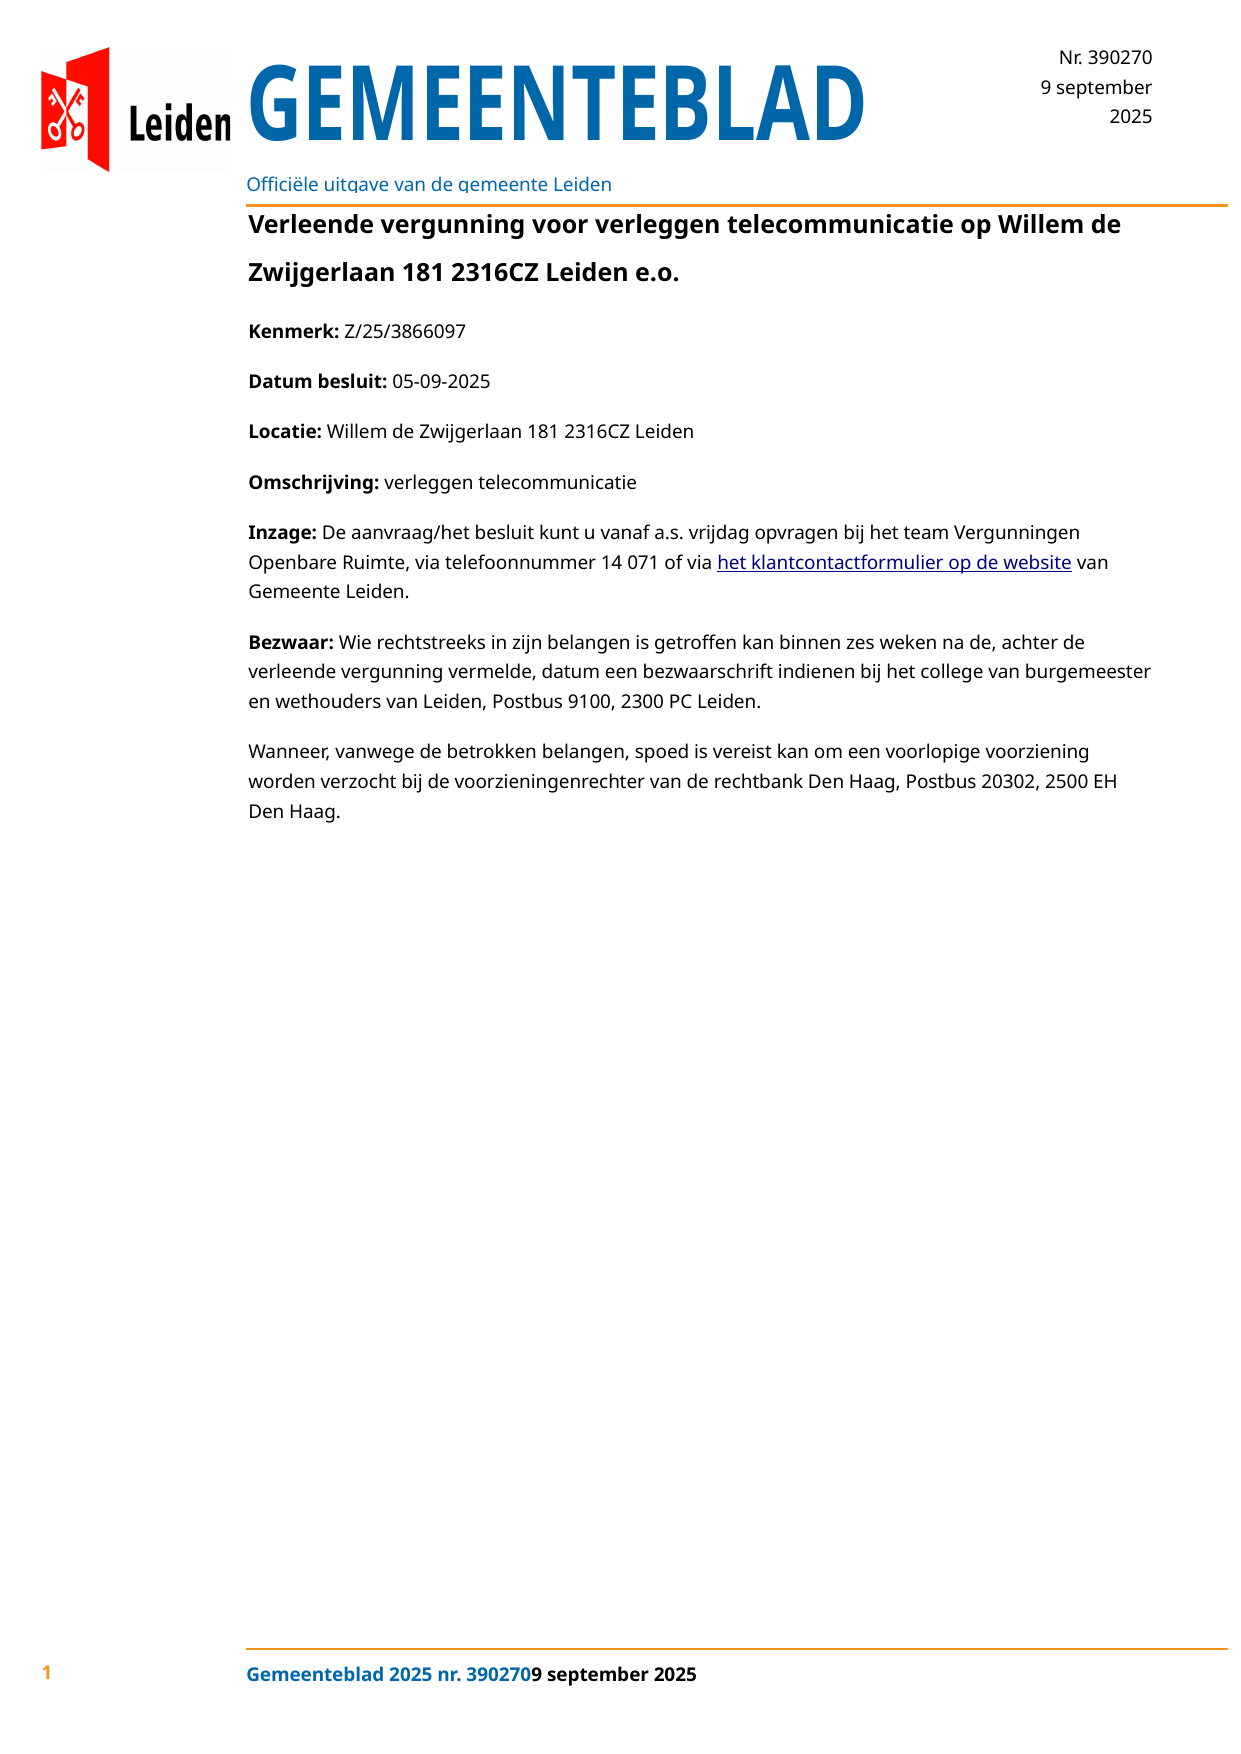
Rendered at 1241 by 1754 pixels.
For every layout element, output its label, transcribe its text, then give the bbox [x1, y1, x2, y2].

text Inzage: De aanvraag/het besluit kunt u vanaf a.s. vrijdag opvragen bij het team Vergunningen Openbare Ruimte, via telefoonnummer 14 071 of via het klantcontactformulier op de website van Gemeente Leiden. [248, 519, 1152, 604]
text Datum besluit: 05-09-2025 [248, 368, 1152, 394]
text Kenmerk: Z/25/3866097 [248, 318, 1152, 344]
text Bezwaar: Wie rechtstreeks in zijn belangen is getroffen kan binnen zes weken na de, achter de verleende vergunning vermelde, datum een bezwaarschrift indienen bij het college van burgemeester en wethouders van Leiden, Postbus 9100, 2300 PC Leiden. [248, 629, 1152, 714]
text Locatie: Willem de Zwijgerlaan 181 2316CZ Leiden [248, 419, 1152, 444]
text Omschrijving: verleggen telecommunicatie [248, 469, 1152, 495]
text Wanneer, vanwege de betrokken belangen, spoed is vereist kan om een voorlopige voorziening worden verzocht bij de voorzieningenrechter van de rechtbank Den Haag, Postbus 20302, 2500 EH Den Haag. [248, 739, 1152, 824]
picture [41, 47, 231, 172]
text Verleende vergunning voor verleggen telecommunicatie op Willem de Zwijgerlaan 181 2316CZ Leiden e.o. [248, 207, 1152, 288]
